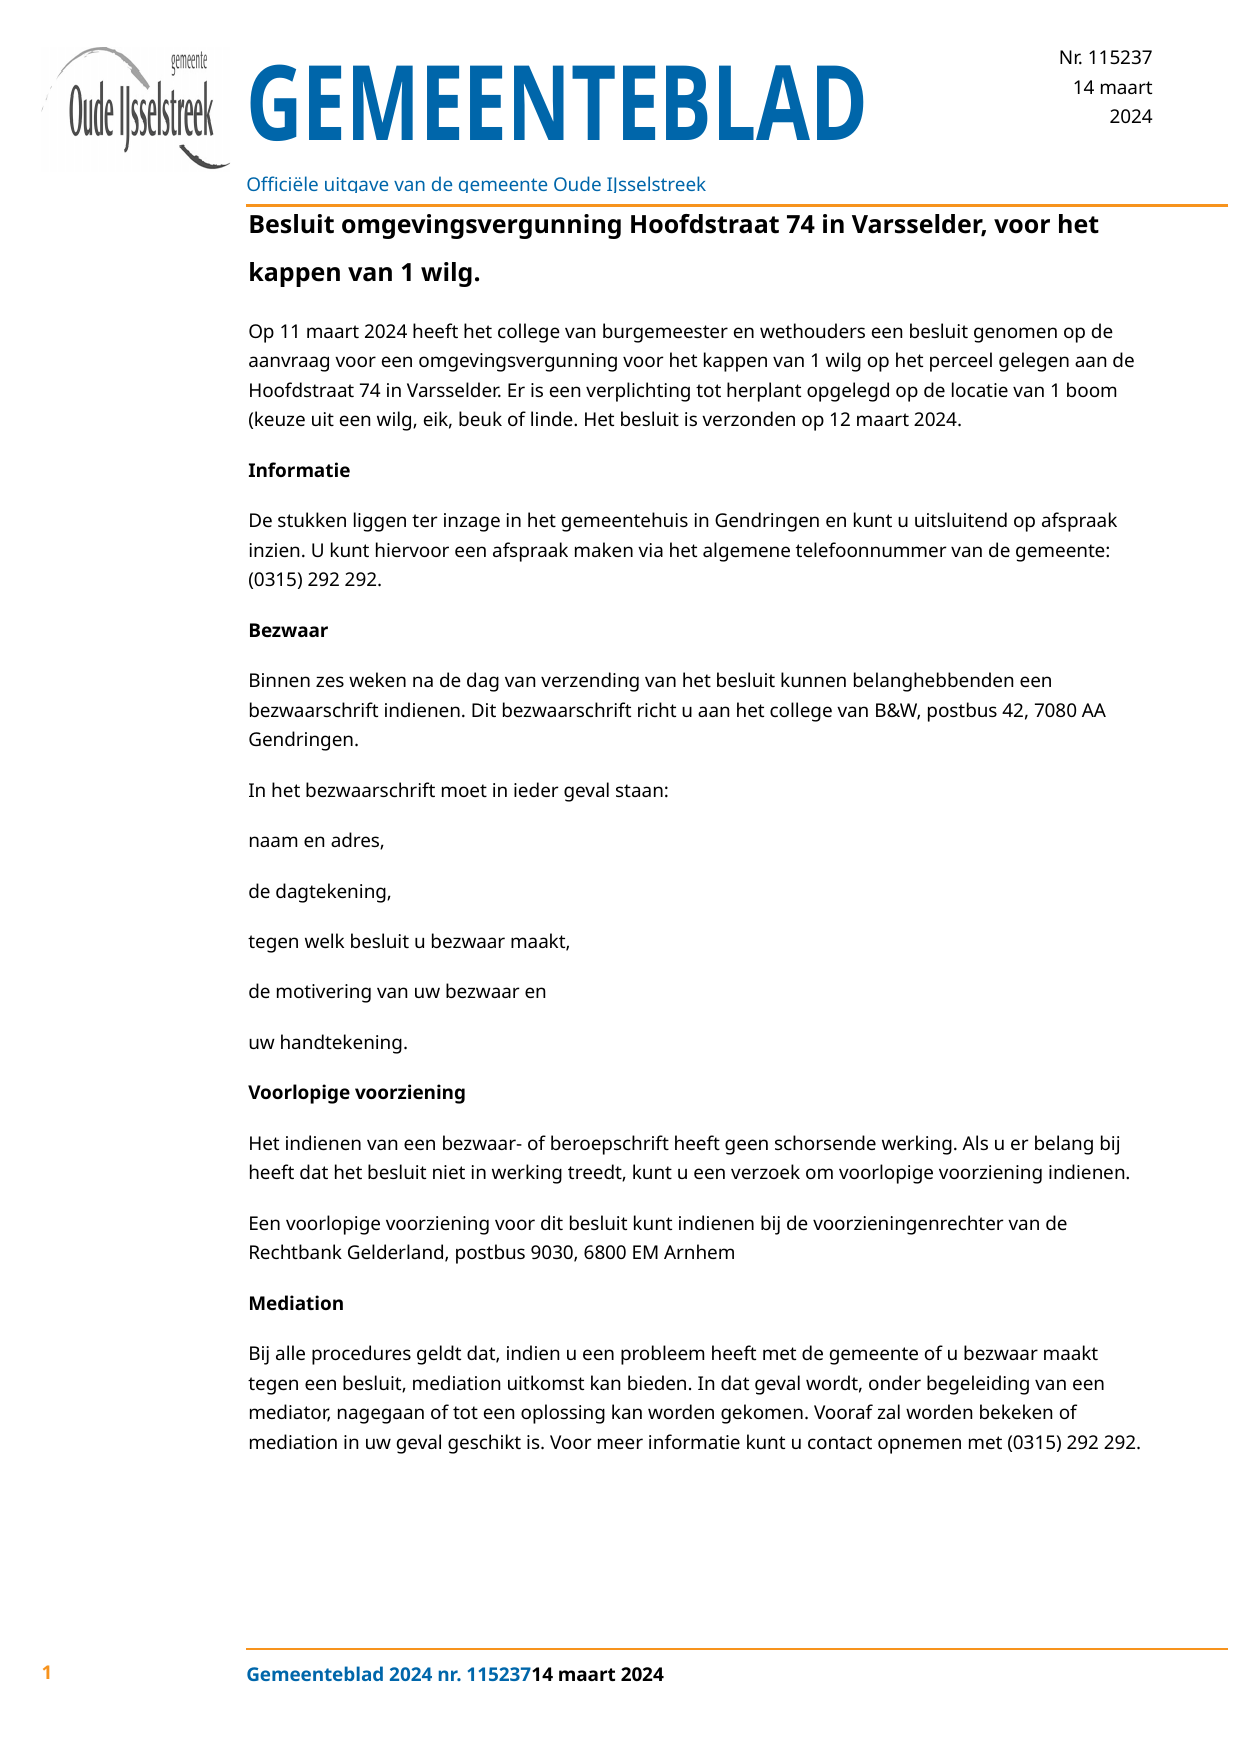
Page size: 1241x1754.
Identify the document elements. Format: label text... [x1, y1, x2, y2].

text uw handtekening. [248, 1029, 1152, 1055]
text tegen welk besluit u bezwaar maakt, [248, 928, 1152, 954]
text Binnen zes weken na de dag van verzending van het besluit kunnen belanghebbenden een bezwaarschrift indienen. Dit bezwaarschrift richt u aan het college van B&W, postbus 42, 7080 AA Gendringen. [248, 667, 1152, 752]
picture [41, 47, 231, 172]
text Een voorlopige voorziening voor dit besluit kunt indienen bij de voorzieningenrechter van de Rechtbank Gelderland, postbus 9030, 6800 EM Arnhem [248, 1210, 1152, 1265]
text de motivering van uw bezwaar en [248, 979, 1152, 1004]
text Informatie [248, 457, 1152, 483]
text De stukken liggen ter inzage in het gemeentehuis in Gendringen en kunt u uitsluitend op afspraak inzien. U kunt hiervoor een afspraak maken via het algemene telefoonnummer van de gemeente: (0315) 292 292. [248, 507, 1152, 592]
text Mediation [248, 1290, 1152, 1316]
text Besluit omgevingsvergunning Hoofdstraat 74 in Varsselder, voor het kappen van 1 wilg. [248, 207, 1152, 288]
text Op 11 maart 2024 heeft het college van burgemeester en wethouders een besluit genomen op de aanvraag voor een omgevingsvergunning voor het kappen van 1 wilg op het perceel gelegen aan de Hoofdstraat 74 in Varsselder. Er is een verplichting tot herplant opgelegd op de locatie van 1 boom (keuze uit een wilg, eik, beuk of linde. Het besluit is verzonden op 12 maart 2024. [248, 318, 1152, 432]
text Het indienen van een bezwaar- of beroepschrift heeft geen schorsende werking. Als u er belang bij heeft dat het besluit niet in werking treedt, kunt u een verzoek om voorlopige voorziening indienen. [248, 1130, 1152, 1185]
text Bij alle procedures geldt dat, indien u een probleem heeft met de gemeente of u bezwaar maakt tegen een besluit, mediation uitkomst kan bieden. In dat geval wordt, onder begeleiding van een mediator, nagegaan of tot een oplossing kan worden gekomen. Vooraf zal worden bekeken of mediation in uw geval geschikt is. Voor meer informatie kunt u contact opnemen met (0315) 292 292. [248, 1340, 1152, 1455]
text Voorlopige voorziening [248, 1079, 1152, 1105]
text Bezwaar [248, 617, 1152, 643]
text de dagtekening, [248, 878, 1152, 904]
text naam en adres, [248, 827, 1152, 853]
text In het bezwaarschrift moet in ieder geval staan: [248, 777, 1152, 803]
